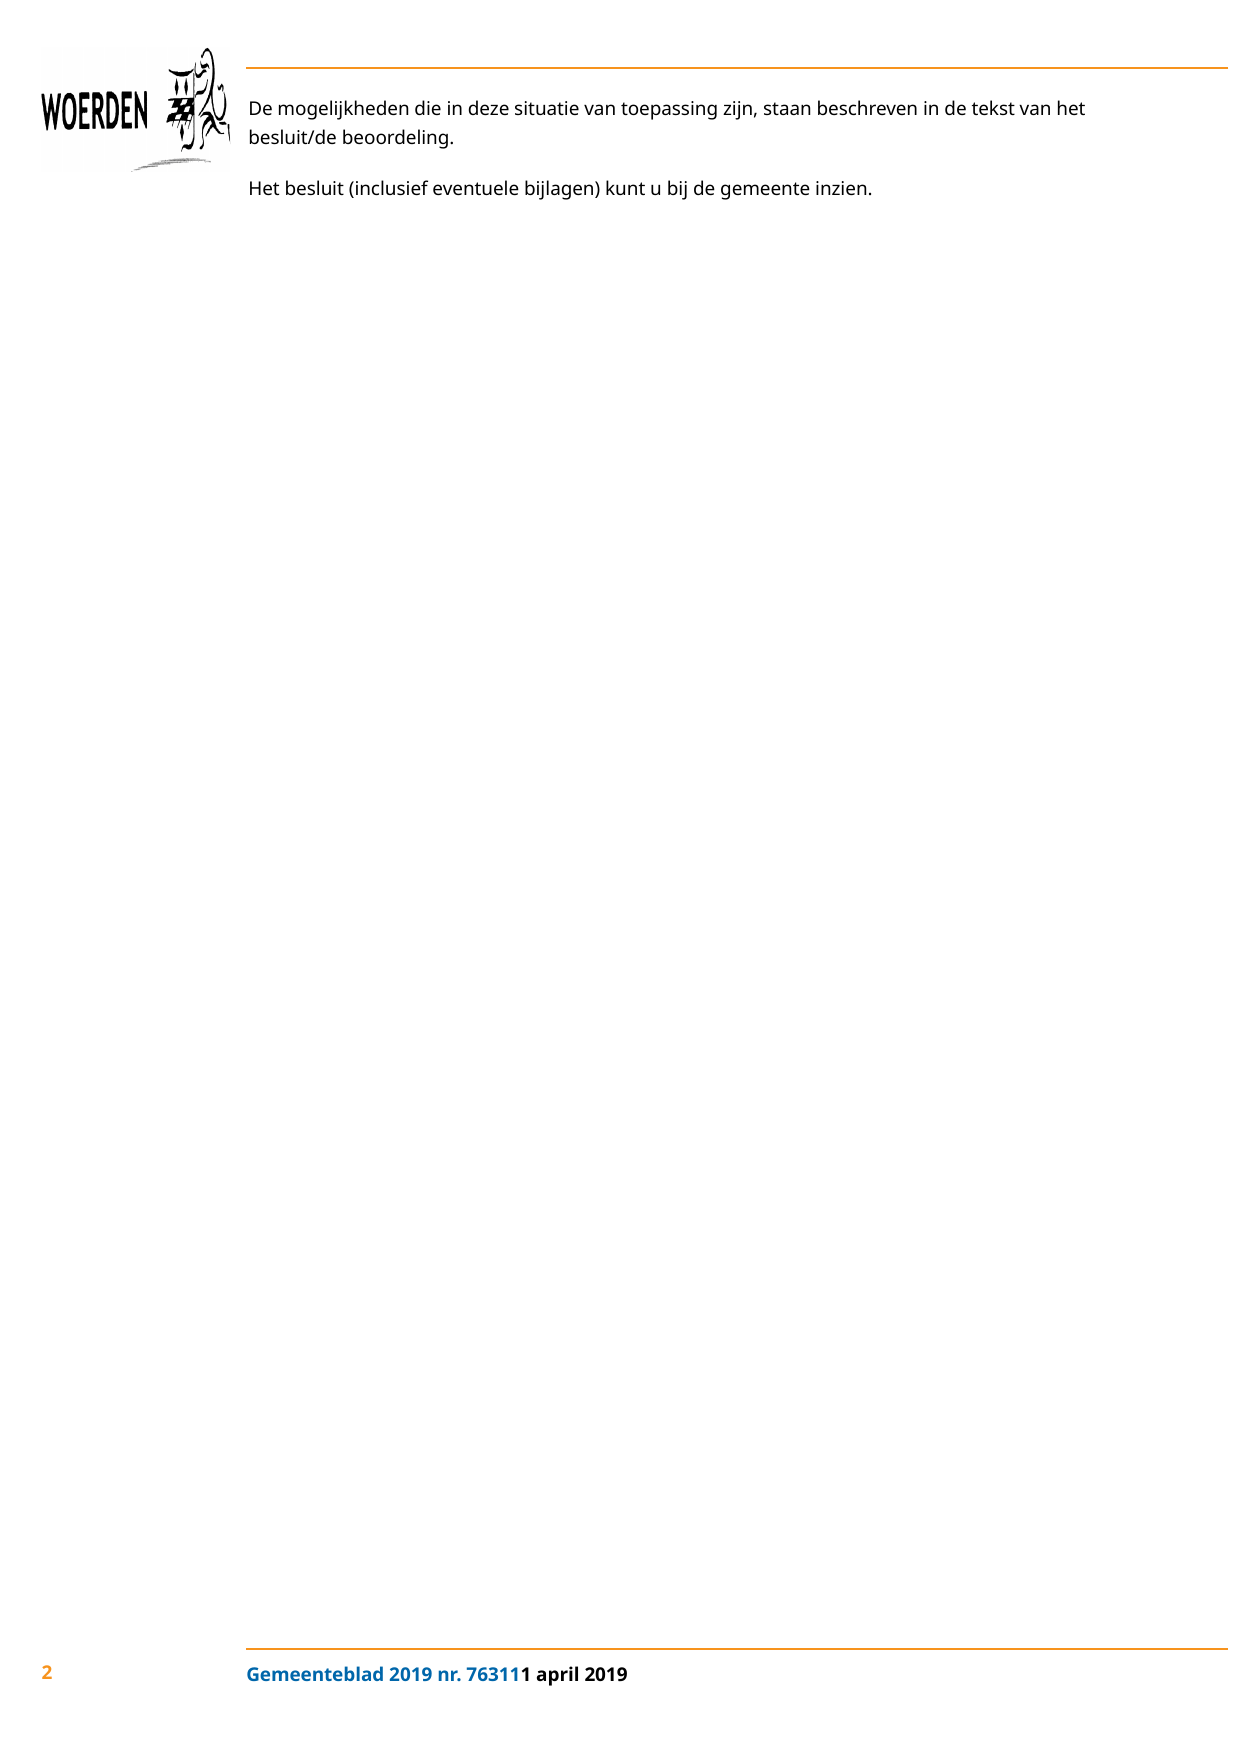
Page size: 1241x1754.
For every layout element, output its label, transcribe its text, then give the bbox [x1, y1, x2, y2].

text Het besluit (inclusief eventuele bijlagen) kunt u bij de gemeente inzien. [248, 175, 1152, 201]
text De mogelijkheden die in deze situatie van toepassing zijn, staan beschreven in de tekst van het besluit/de beoordeling. [248, 95, 1152, 150]
picture [41, 47, 231, 172]
